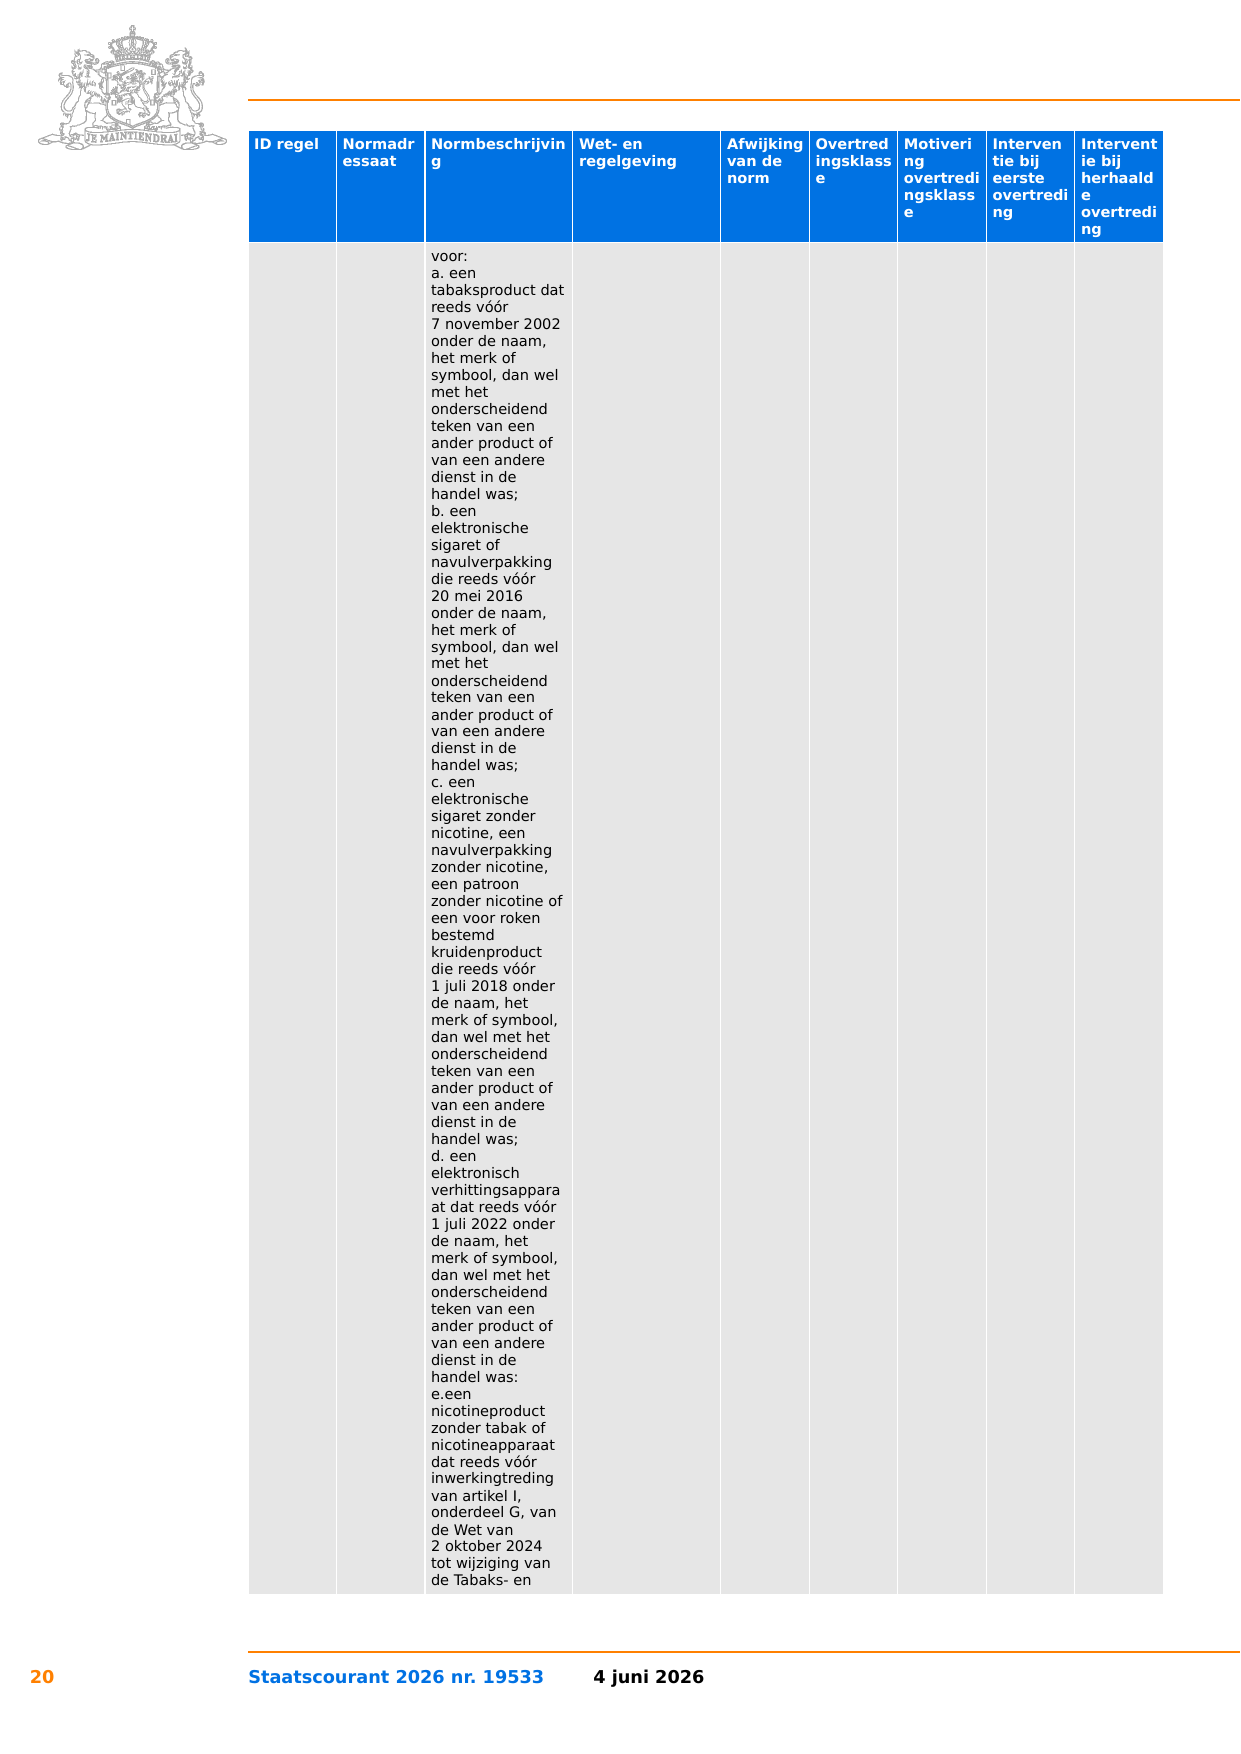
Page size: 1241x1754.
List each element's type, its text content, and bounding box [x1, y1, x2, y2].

table_cell [810, 243, 897, 1594]
table_header Normadressaat [337, 131, 424, 242]
table_cell [898, 243, 986, 1594]
table_cell [1075, 243, 1163, 1594]
table_header Normbeschrijving [426, 131, 572, 242]
table_cell [573, 243, 720, 1594]
table_header Interventie bij herhaalde overtreding [1075, 131, 1163, 242]
table_header ID regel [249, 131, 336, 242]
table_cell [249, 243, 336, 1594]
table_header Overtredingsklasse [810, 131, 897, 242]
table_cell [337, 243, 424, 1594]
table_cell voor: a. een tabaksproduct dat reeds vóór 7 november 2002 onder de naam, het merk of symbool, dan wel met het onderscheidend teken van een ander product of van een andere dienst in de handel was; b. een elektronische sigaret of navulverpakking die reeds vóór 20 mei 2016 onder de naam, het merk of symbool, dan wel met het onderscheidend teken van een ander product of van een andere dienst in de handel was; c. een elektronische sigaret zonder nicotine, een navulverpakking zonder nicotine, een patroon zonder nicotine of een voor roken bestemd kruidenproduct die reeds vóór 1 juli 2018 onder de naam, het merk of symbool, dan wel met het onderscheidend teken van een ander product of van een andere dienst in de handel was; d. een elektronisch verhittingsapparaat dat reeds vóór 1 juli 2022 onder de naam, het merk of symbool, dan wel met het onderscheidend teken van een ander product of van een andere dienst in de handel was: e.een nicotineproduct zonder tabak of nicotineapparaat dat reeds vóór inwerkingtreding van artikel I, onderdeel G, van de Wet van 2 oktober 2024 tot wijziging van de Tabaks- en [426, 243, 572, 1594]
picture [38, 25, 227, 150]
table_header Motivering overtredingsklasse [898, 131, 986, 242]
table_header Interventie bij eerste overtreding [987, 131, 1074, 242]
table_cell [721, 243, 809, 1594]
table_cell [987, 243, 1074, 1594]
table_header Wet- en regelgeving [573, 131, 720, 242]
table_header Afwijking van de norm [721, 131, 809, 242]
